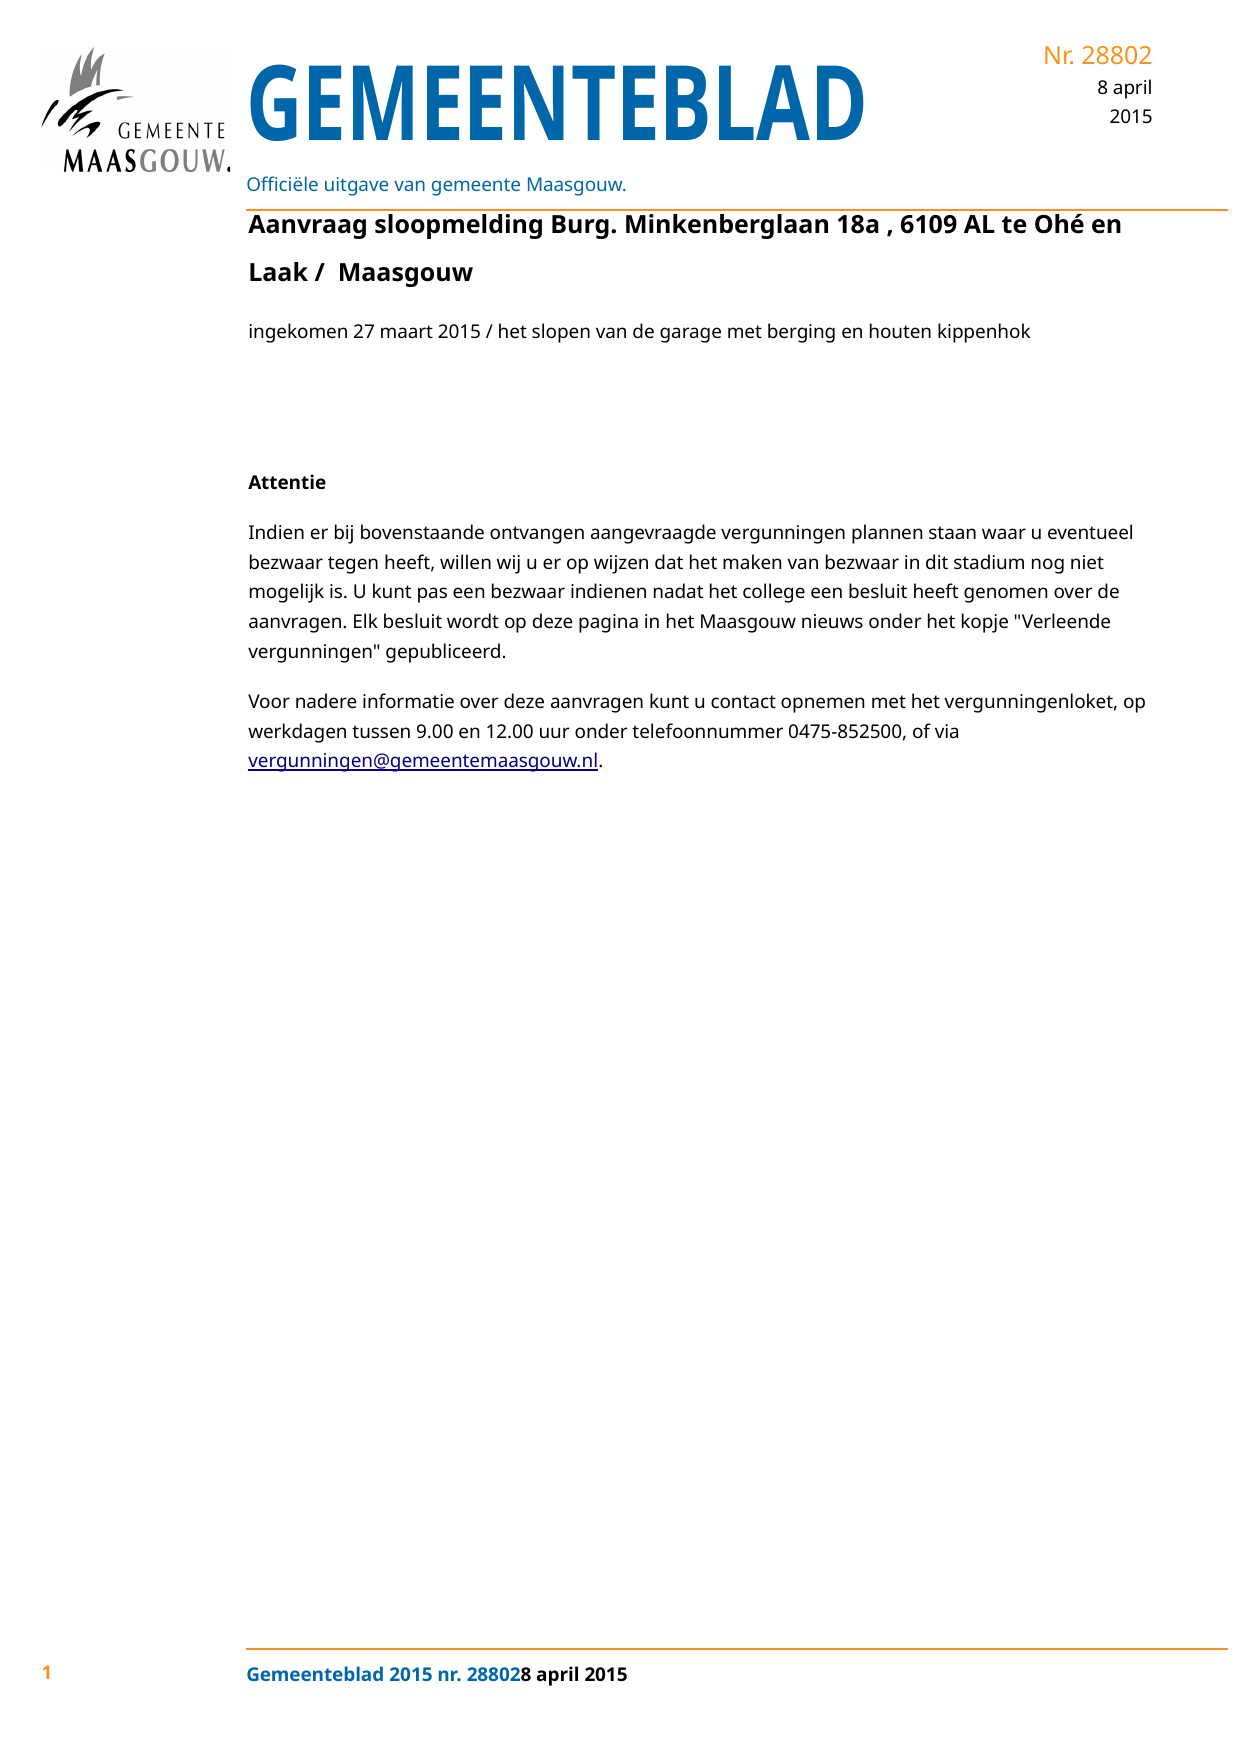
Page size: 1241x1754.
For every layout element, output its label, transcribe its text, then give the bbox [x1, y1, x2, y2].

text ingekomen 27 maart 2015 / het slopen van de garage met berging en houten kippenhok [248, 318, 1152, 344]
text Aanvraag sloopmelding Burg. Minkenberglaan 18a , 6109 AL te Ohé en Laak / Maasgouw [248, 211, 1152, 288]
picture [41, 47, 231, 172]
text Indien er bij bovenstaande ontvangen aangevraagde vergunningen plannen staan waar u eventueel bezwaar tegen heeft, willen wij u er op wijzen dat het maken van bezwaar in dit stadium nog niet mogelijk is. U kunt pas een bezwaar indienen nadat het college een besluit heeft genomen over de aanvragen. Elk besluit wordt op deze pagina in het Maasgouw nieuws onder het kopje "Verleende vergunningen" gepubliceerd. [248, 519, 1152, 664]
text Attentie [248, 469, 1152, 495]
text Voor nadere informatie over deze aanvragen kunt u contact opnemen met het vergunningenloket, op werkdagen tussen 9.00 en 12.00 uur onder telefoonnummer 0475-852500, of via vergunningen@gemeentemaasgouw.nl. [248, 688, 1152, 773]
